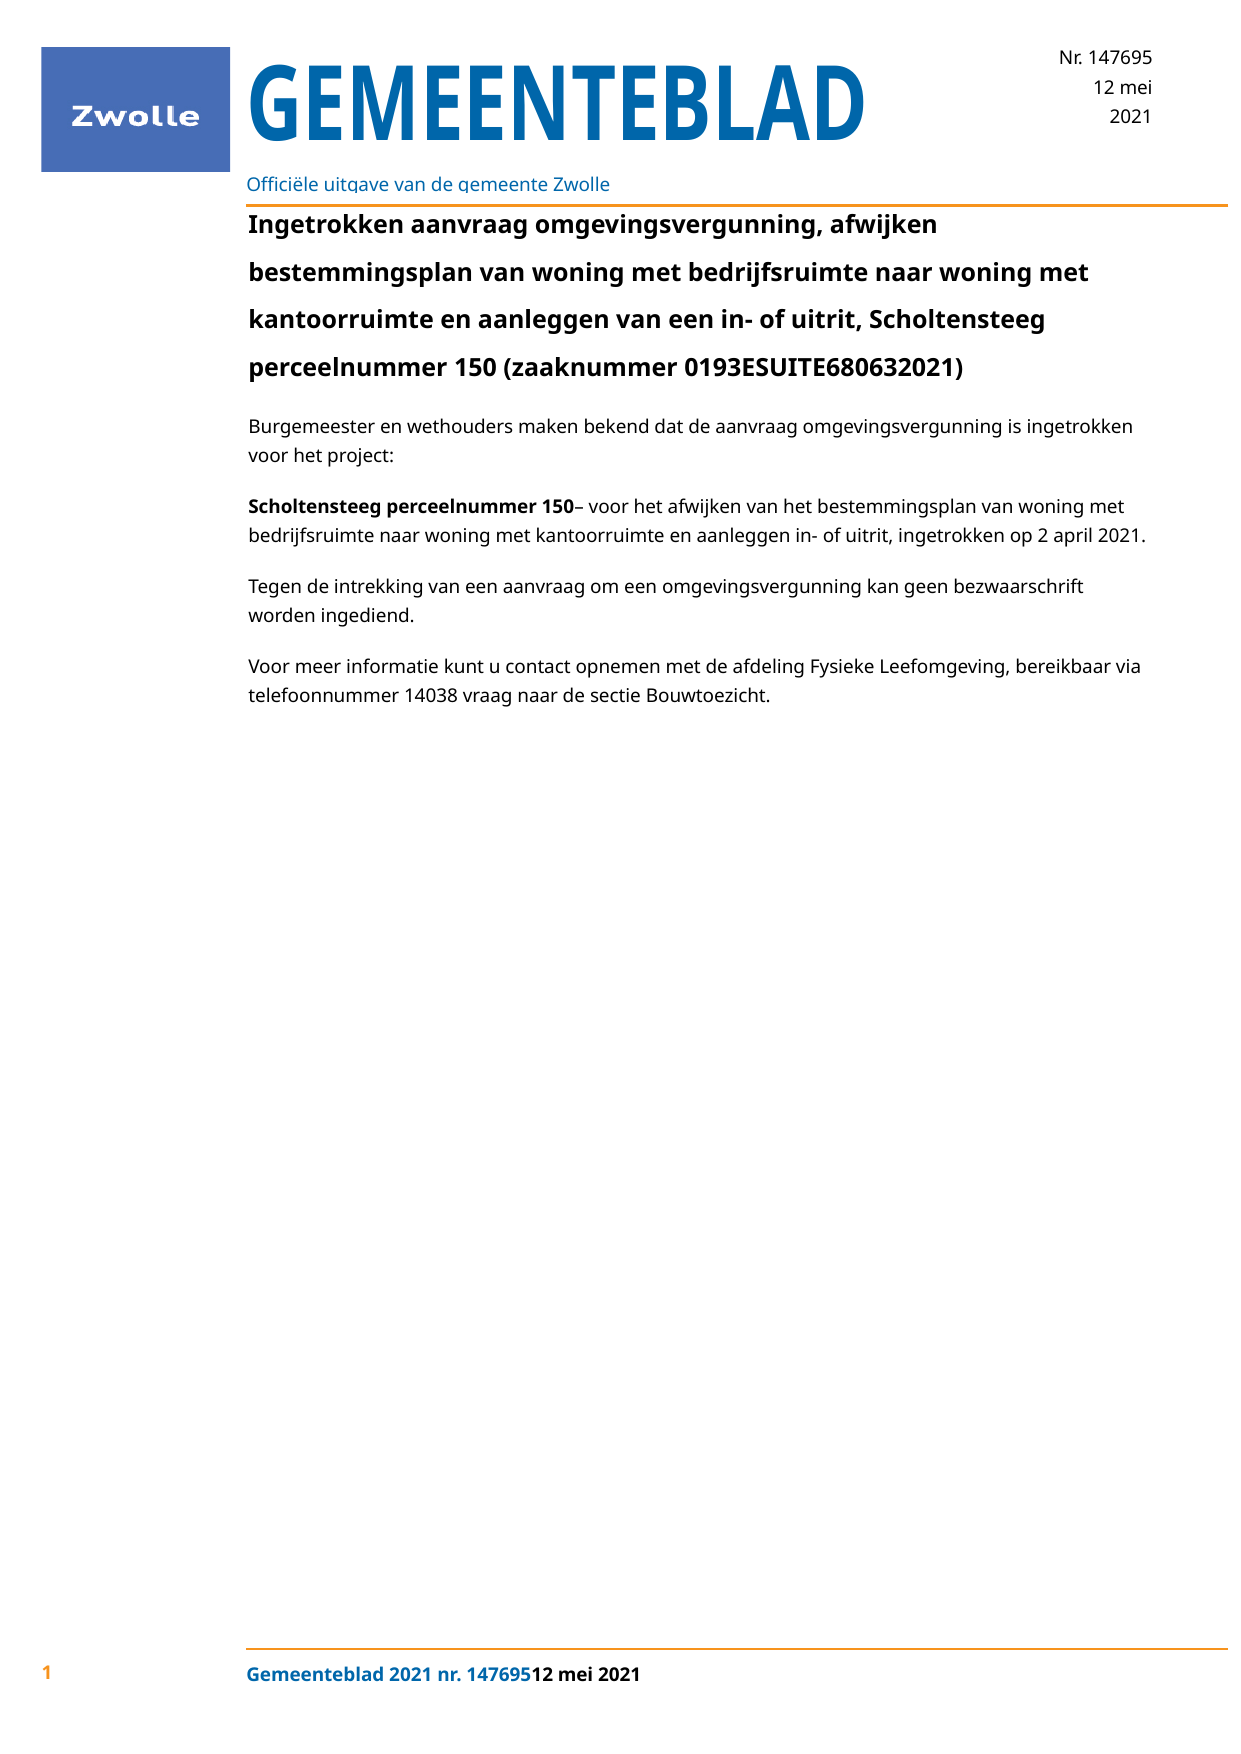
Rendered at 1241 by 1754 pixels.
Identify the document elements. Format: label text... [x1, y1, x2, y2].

text Scholtensteeg perceelnummer 150– voor het afwijken van het bestemmingsplan van woning met bedrijfsruimte naar woning met kantoorruimte en aanleggen in- of uitrit, ingetrokken op 2 april 2021. [248, 493, 1152, 548]
text Ingetrokken aanvraag omgevingsvergunning, afwijken bestemmingsplan van woning met bedrijfsruimte naar woning met kantoorruimte en aanleggen van een in- of uitrit, Scholtensteeg perceelnummer 150 (zaaknummer 0193ESUITE680632021) [248, 207, 1152, 384]
picture [41, 47, 231, 172]
text Voor meer informatie kunt u contact opnemen met de afdeling Fysieke Leefomgeving, bereikbaar via telefoonnummer 14038 vraag naar de sectie Bouwtoezicht. [248, 653, 1152, 708]
text Tegen de intrekking van een aanvraag om een omgevingsvergunning kan geen bezwaarschrift worden ingediend. [248, 573, 1152, 628]
text Burgemeester en wethouders maken bekend dat de aanvraag omgevingsvergunning is ingetrokken voor het project: [248, 413, 1152, 468]
